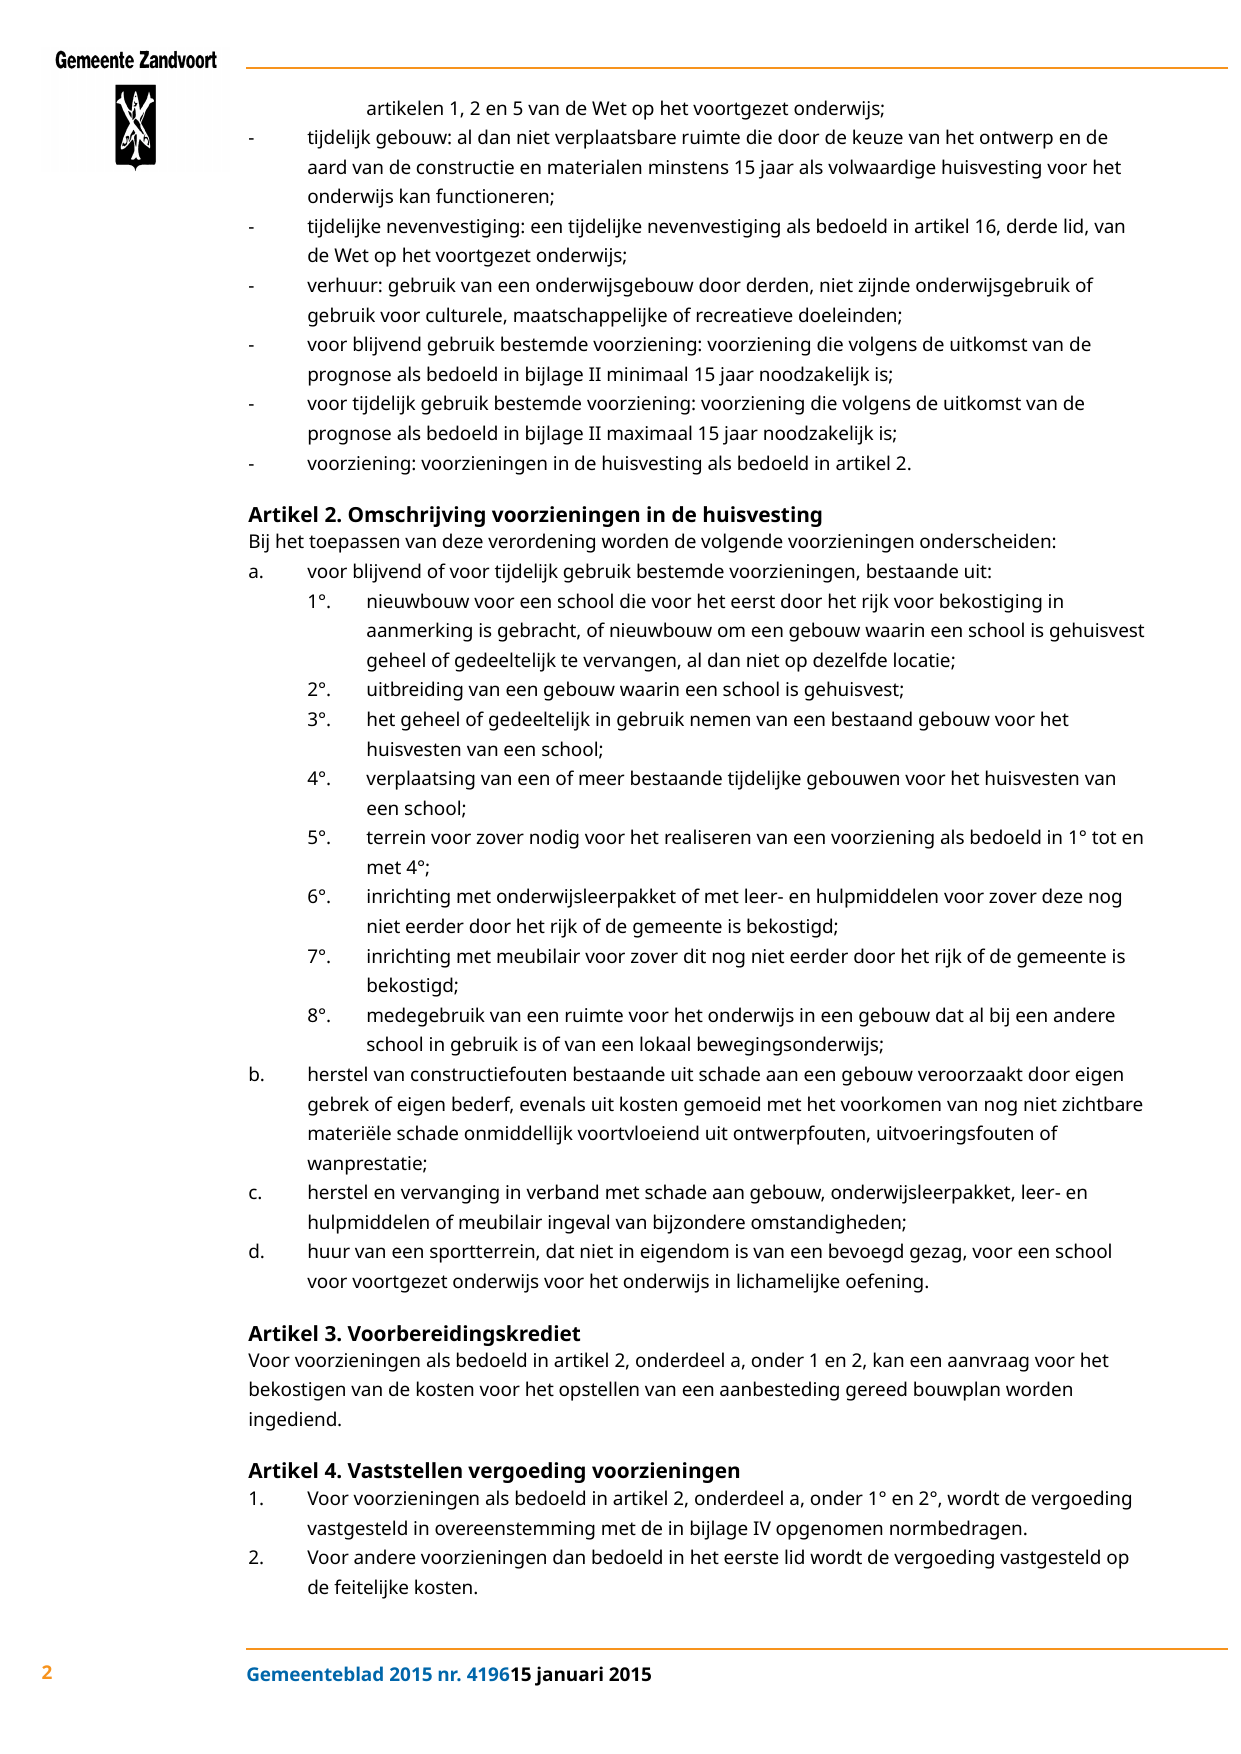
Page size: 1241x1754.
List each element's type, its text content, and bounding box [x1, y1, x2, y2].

list Voor voorzieningen als bedoeld in artikel 2, onderdeel a, onder 1° en 2°, wordt de vergoeding vastgesteld in overeenstemming met de in bijlage IV opgenomen normbedragen. [248, 1485, 1152, 1540]
list voor blijvend gebruik bestemde voorziening: voorziening die volgens de uitkomst van de prognose als bedoeld in bijlage II minimaal 15 jaar noodzakelijk is; [248, 331, 1152, 387]
list het geheel of gedeeltelijk in gebruik nemen van een bestaand gebouw voor het huisvesten van een school; [307, 706, 1152, 761]
list voor blijvend of voor tijdelijk gebruik bestemde voorzieningen, bestaande uit: [248, 558, 1152, 584]
list inrichting met onderwijsleerpakket of met leer- en hulpmiddelen voor zover deze nog niet eerder door het rijk of de gemeente is bekostigd; [307, 884, 1152, 939]
text Artikel 2. Omschrijving voorzieningen in de huisvesting [248, 500, 1152, 529]
list artikelen 1, 2 en 5 van de Wet op het voortgezet onderwijs; [307, 95, 1152, 121]
list verhuur: gebruik van een onderwijsgebouw door derden, niet zijnde onderwijsgebruik of gebruik voor culturele, maatschappelijke of recreatieve doeleinden; [248, 272, 1152, 328]
text Bij het toepassen van deze verordening worden de volgende voorzieningen onderscheiden: [248, 529, 1152, 554]
text Artikel 3. Voorbereidingskrediet [248, 1319, 1152, 1347]
list uitbreiding van een gebouw waarin een school is gehuisvest; [307, 677, 1152, 702]
list Voor andere voorzieningen dan bedoeld in het eerste lid wordt de vergoeding vastgesteld op de feitelijke kosten. [248, 1544, 1152, 1599]
list huur van een sportterrein, dat niet in eigendom is van een bevoegd gezag, voor een school voor voortgezet onderwijs voor het onderwijs in lichamelijke oefening. [248, 1239, 1152, 1294]
list verplaatsing van een of meer bestaande tijdelijke gebouwen voor het huisvesten van een school; [307, 765, 1152, 821]
list herstel van constructiefouten bestaande uit schade aan een gebouw veroorzaakt door eigen gebrek of eigen bederf, evenals uit kosten gemoeid met het voorkomen van nog niet zichtbare materiële schade onmiddellijk voortvloeiend uit ontwerpfouten, uitvoeringsfouten of wanprestatie; [248, 1061, 1152, 1176]
picture [41, 47, 231, 172]
list medegebruik van een ruimte voor het onderwijs in een gebouw dat al bij een andere school in gebruik is of van een lokaal bewegingsonderwijs; [307, 1002, 1152, 1057]
list nieuwbouw voor een school die voor het eerst door het rijk voor bekostiging in aanmerking is gebracht, of nieuwbouw om een gebouw waarin een school is gehuisvest geheel of gedeeltelijk te vervangen, al dan niet op dezelfde locatie; [307, 588, 1152, 673]
list voor tijdelijk gebruik bestemde voorziening: voorziening die volgens de uitkomst van de prognose als bedoeld in bijlage II maximaal 15 jaar noodzakelijk is; [248, 391, 1152, 446]
text Voor voorzieningen als bedoeld in artikel 2, onderdeel a, onder 1 en 2, kan een aanvraag voor het bekostigen van de kosten voor het opstellen van een aanbesteding gereed bouwplan worden ingediend. [248, 1347, 1152, 1432]
list herstel en vervanging in verband met schade aan gebouw, onderwijsleerpakket, leer- en hulpmiddelen of meubilair ingeval van bijzondere omstandigheden; [248, 1179, 1152, 1235]
list tijdelijk gebouw: al dan niet verplaatsbare ruimte die door de keuze van het ontwerp en de aard van de constructie en materialen minstens 15 jaar als volwaardige huisvesting voor het onderwijs kan functioneren; [248, 124, 1152, 209]
list terrein voor zover nodig voor het realiseren van een voorziening als bedoeld in 1° tot en met 4°; [307, 824, 1152, 880]
text Artikel 4. Vaststellen vergoeding voorzieningen [248, 1457, 1152, 1485]
list inrichting met meubilair voor zover dit nog niet eerder door het rijk of de gemeente is bekostigd; [307, 943, 1152, 998]
list voorziening: voorzieningen in de huisvesting als bedoeld in artikel 2. [248, 450, 1152, 476]
list tijdelijke nevenvestiging: een tijdelijke nevenvestiging als bedoeld in artikel 16, derde lid, van de Wet op het voortgezet onderwijs; [248, 213, 1152, 268]
